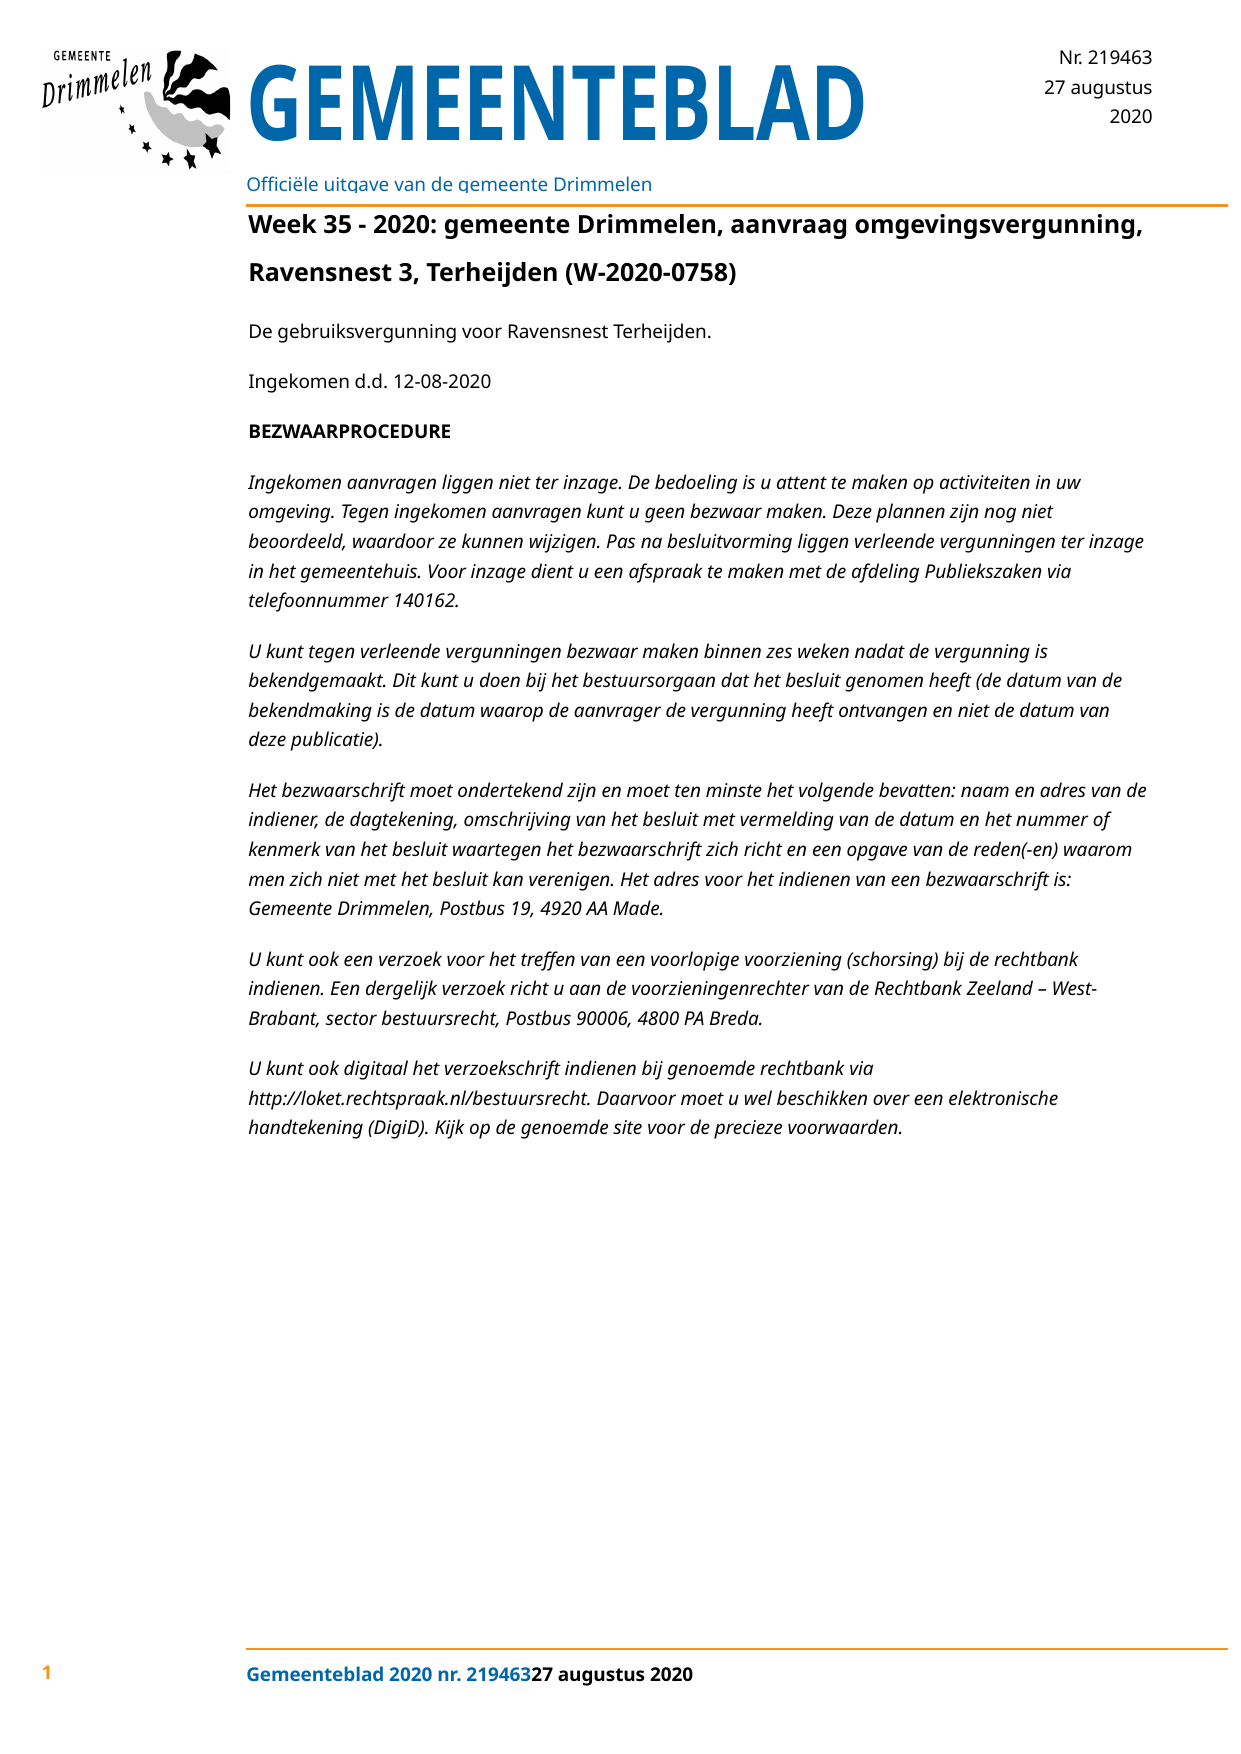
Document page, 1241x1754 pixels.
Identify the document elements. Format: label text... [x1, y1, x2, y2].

text Ingekomen aanvragen liggen niet ter inzage. De bedoeling is u attent te maken op activiteiten in uw omgeving. Tegen ingekomen aanvragen kunt u geen bezwaar maken. Deze plannen zijn nog niet beoordeeld, waardoor ze kunnen wijzigen. Pas na besluitvorming liggen verleende vergunningen ter inzage in het gemeentehuis. Voor inzage dient u een afspraak te maken met de afdeling Publiekszaken via telefoonnummer 140162. [248, 469, 1152, 613]
text Het bezwaarschrift moet ondertekend zijn en moet ten minste het volgende bevatten: naam en adres van de indiener, de dagtekening, omschrijving van het besluit met vermelding van de datum en het nummer of kenmerk van het besluit waartegen het bezwaarschrift zich richt en een opgave van de reden(-en) waarom men zich niet met het besluit kan verenigen. Het adres voor het indienen van een bezwaarschrift is: Gemeente Drimmelen, Postbus 19, 4920 AA Made. [248, 777, 1152, 921]
text Ingekomen d.d. 12-08-2020 [248, 368, 1152, 394]
text U kunt ook een verzoek voor het treffen van een voorlopige voorziening (schorsing) bij de rechtbank indienen. Een dergelijk verzoek richt u aan de voorzieningenrechter van de Rechtbank Zeeland – West-Brabant, sector bestuursrecht, Postbus 90006, 4800 PA Breda. [248, 946, 1152, 1031]
picture [41, 47, 231, 172]
text De gebruiksvergunning voor Ravensnest Terheijden. [248, 318, 1152, 344]
text U kunt ook digitaal het verzoekschrift indienen bij genoemde rechtbank via http://loket.rechtspraak.nl/bestuursrecht. Daarvoor moet u wel beschikken over een elektronische handtekening (DigiD). Kijk op de genoemde site voor de precieze voorwaarden. [248, 1055, 1152, 1140]
text U kunt tegen verleende vergunningen bezwaar maken binnen zes weken nadat de vergunning is bekendgemaakt. Dit kunt u doen bij het bestuursorgaan dat het besluit genomen heeft (de datum van de bekendmaking is de datum waarop de aanvrager de vergunning heeft ontvangen en niet de datum van deze publicatie). [248, 638, 1152, 752]
text BEZWAARPROCEDURE [248, 419, 1152, 444]
text Week 35 - 2020: gemeente Drimmelen, aanvraag omgevingsvergunning, Ravensnest 3, Terheijden (W-2020-0758) [248, 207, 1152, 288]
